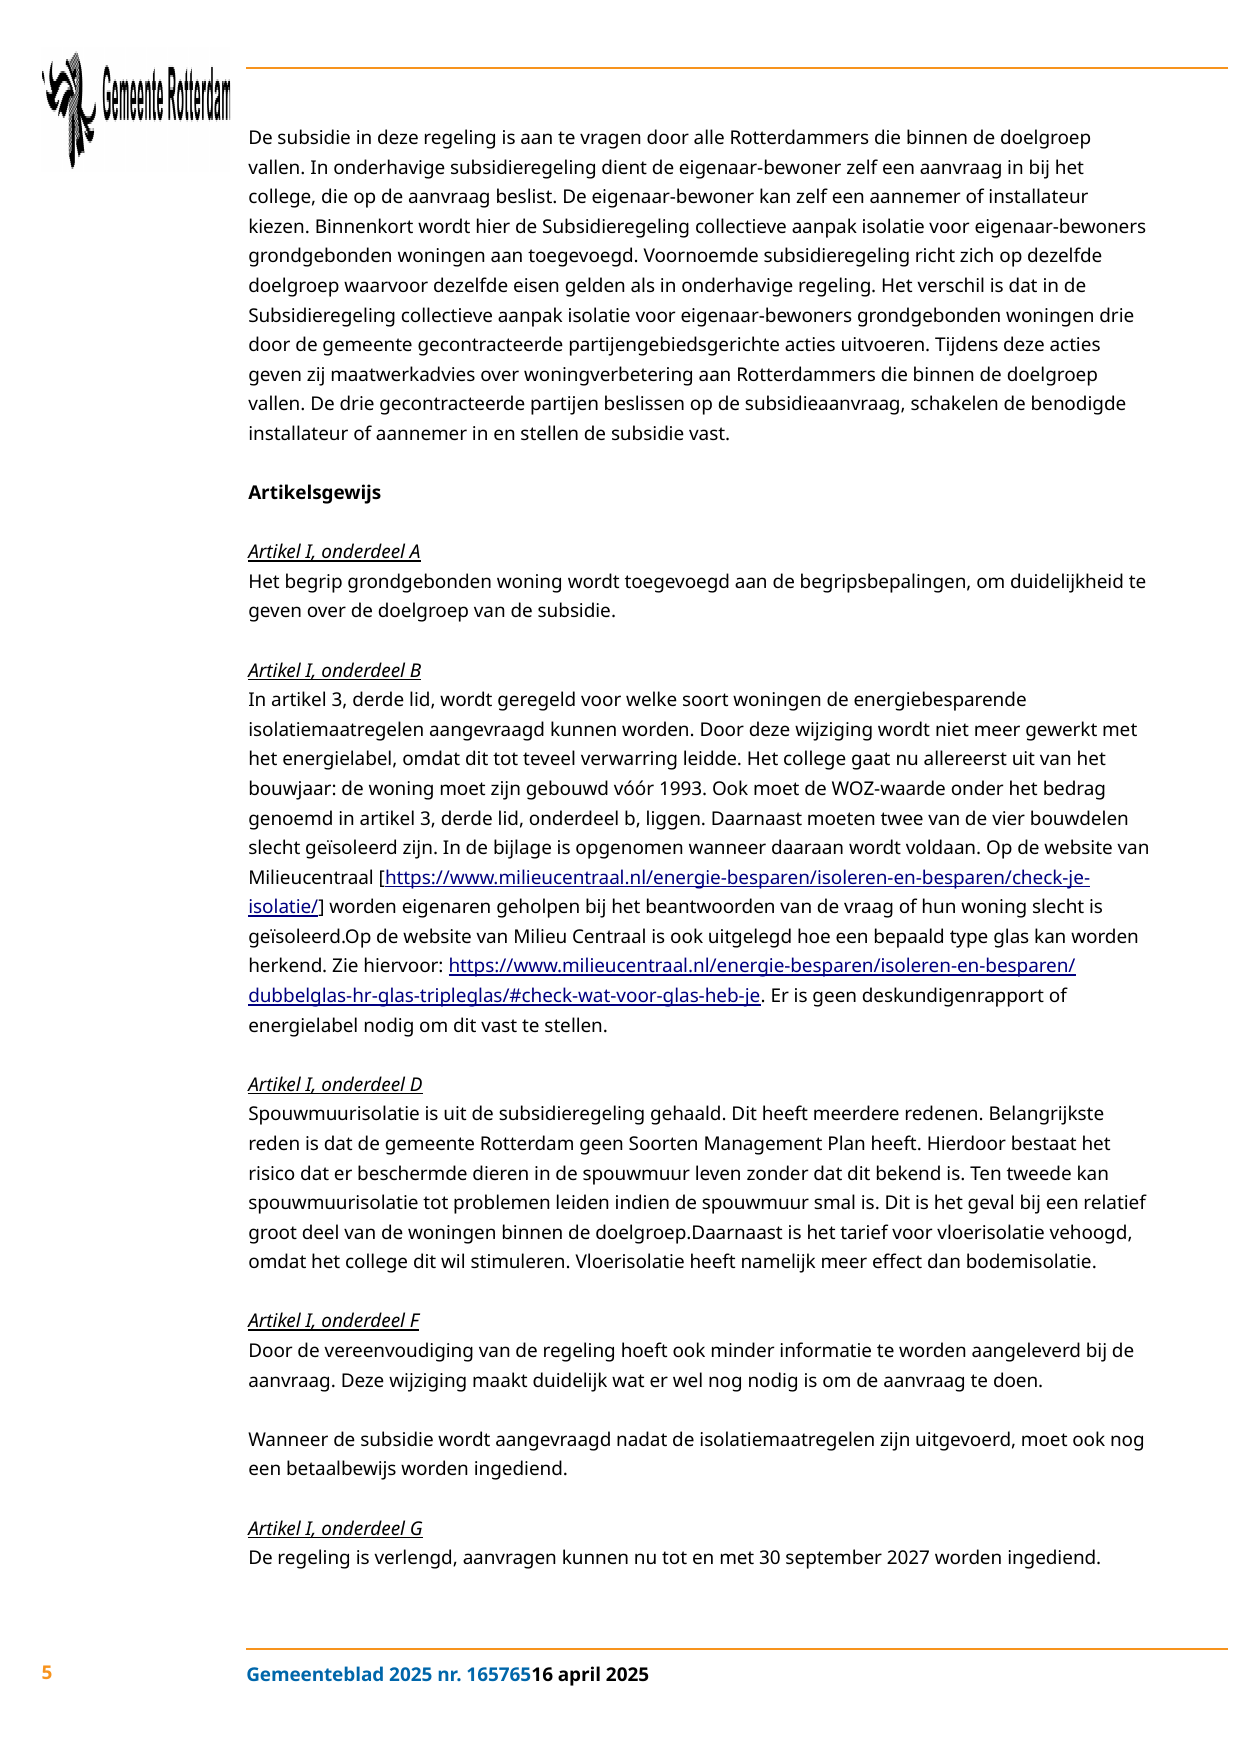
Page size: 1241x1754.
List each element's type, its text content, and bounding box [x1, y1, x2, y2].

text De subsidie in deze regeling is aan te vragen door alle Rotterdammers die binnen de doelgroep vallen. In onderhavige subsidieregeling dient de eigenaar-bewoner zelf een aanvraag in bij het college, die op de aanvraag beslist. De eigenaar-bewoner kan zelf een aannemer of installateur kiezen. Binnenkort wordt hier de Subsidieregeling collectieve aanpak isolatie voor eigenaar-bewoners grondgebonden woningen aan toegevoegd. Voornoemde subsidieregeling richt zich op dezelfde doelgroep waarvoor dezelfde eisen gelden als in onderhavige regeling. Het verschil is dat in de Subsidieregeling collectieve aanpak isolatie voor eigenaar-bewoners grondgebonden woningen drie door de gemeente gecontracteerde partijengebiedsgerichte acties uitvoeren. Tijdens deze acties geven zij maatwerkadvies over woningverbetering aan Rotterdammers die binnen de doelgroep vallen. De drie gecontracteerde partijen beslissen op de subsidieaanvraag, schakelen de benodigde installateur of aannemer in en stellen de subsidie vast. [248, 124, 1152, 446]
text Artikel I, onderdeel D [248, 1071, 1152, 1097]
text Artikel I, onderdeel G [248, 1515, 1152, 1541]
text Wanneer de subsidie wordt aangevraagd nadat de isolatiemaatregelen zijn uitgevoerd, moet ook nog een betaalbewijs worden ingediend. [248, 1426, 1152, 1481]
text De regeling is verlengd, aanvragen kunnen nu tot en met 30 september 2027 worden ingediend. [248, 1544, 1152, 1570]
text Artikel I, onderdeel A [248, 538, 1152, 564]
text Het begrip grondgebonden woning wordt toegevoegd aan de begripsbepalingen, om duidelijkheid te geven over de doelgroep van de subsidie. [248, 568, 1152, 623]
text Door de vereenvoudiging van de regeling hoeft ook minder informatie te worden aangeleverd bij de aanvraag. Deze wijziging maakt duidelijk wat er wel nog nodig is om de aanvraag te doen. [248, 1337, 1152, 1393]
text Artikel I, onderdeel F [248, 1308, 1152, 1333]
text In artikel 3, derde lid, wordt geregeld voor welke soort woningen de energiebesparende isolatiemaatregelen aangevraagd kunnen worden. Door deze wijziging wordt niet meer gewerkt met het energielabel, omdat dit tot teveel verwarring leidde. Het college gaat nu allereerst uit van het bouwjaar: de woning moet zijn gebouwd vóór 1993. Ook moet de WOZ-waarde onder het bedrag genoemd in artikel 3, derde lid, onderdeel b, liggen. Daarnaast moeten twee van de vier bouwdelen slecht geïsoleerd zijn. In de bijlage is opgenomen wanneer daaraan wordt voldaan. Op de website van Milieucentraal [https://www.milieucentraal.nl/energie-besparen/isoleren-en-besparen/check-je-isolatie/] worden eigenaren geholpen bij het beantwoorden van de vraag of hun woning slecht is geïsoleerd.Op de website van Milieu Centraal is ook uitgelegd hoe een bepaald type glas kan worden herkend. Zie hiervoor: https://www.milieucentraal.nl/energie-besparen/isoleren-en-besparen/dubbelglas-hr-glas-tripleglas/#check-wat-voor-glas-heb-je. Er is geen deskundigenrapport of energielabel nodig om dit vast te stellen. [248, 686, 1152, 1038]
picture [41, 47, 231, 172]
text Spouwmuurisolatie is uit de subsidieregeling gehaald. Dit heeft meerdere redenen. Belangrijkste reden is dat de gemeente Rotterdam geen Soorten Management Plan heeft. Hierdoor bestaat het risico dat er beschermde dieren in de spouwmuur leven zonder dat dit bekend is. Ten tweede kan spouwmuurisolatie tot problemen leiden indien de spouwmuur smal is. Dit is het geval bij een relatief groot deel van de woningen binnen de doelgroep.Daarnaast is het tarief voor vloerisolatie vehoogd, omdat het college dit wil stimuleren. Vloerisolatie heeft namelijk meer effect dan bodemisolatie. [248, 1101, 1152, 1274]
text Artikelsgewijs [248, 479, 1152, 505]
text Artikel I, onderdeel B [248, 657, 1152, 683]
